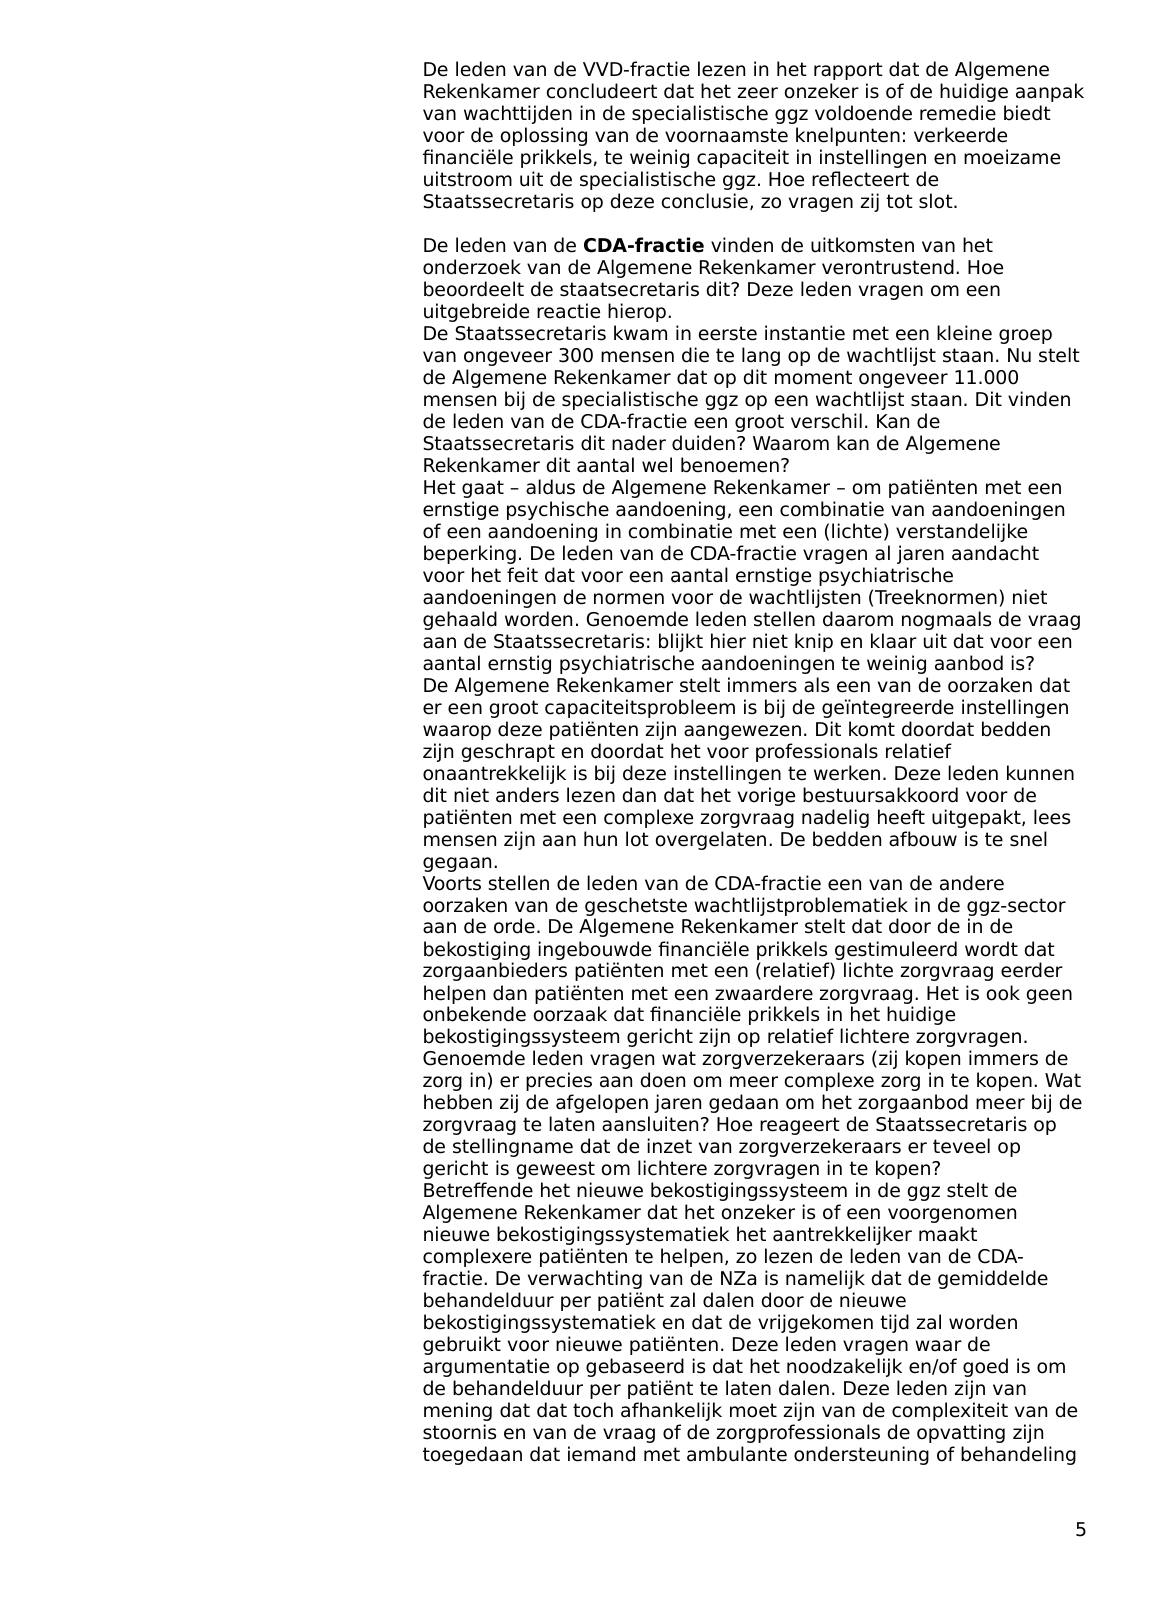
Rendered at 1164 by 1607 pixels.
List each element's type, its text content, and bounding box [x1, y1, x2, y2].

text Voorts stellen de leden van de CDA-fractie een van de andere oorzaken van de geschetste wachtlijstproblematiek in de ggz-sector aan de orde. De Algemene Rekenkamer stelt dat door de in de bekostiging ingebouwde financiële prikkels gestimuleerd wordt dat zorgaanbieders patiënten met een (relatief) lichte zorgvraag eerder helpen dan patiënten met een zwaardere zorgvraag. Het is ook geen onbekende oorzaak dat financiële prikkels in het huidige bekostigingssysteem gericht zijn op relatief lichtere zorgvragen. Genoemde leden vragen wat zorgverzekeraars (zij kopen immers de zorg in) er precies aan doen om meer complexe zorg in te kopen. Wat hebben zij de afgelopen jaren gedaan om het zorgaanbod meer bij de zorgvraag te laten aansluiten? Hoe reageert de Staatssecretaris op de stellingname dat de inzet van zorgverzekeraars er teveel op gericht is geweest om lichtere zorgvragen in te kopen? [422, 872, 1087, 1180]
text De Algemene Rekenkamer stelt immers als een van de oorzaken dat er een groot capaciteitsprobleem is bij de geïntegreerde instellingen waarop deze patiënten zijn aangewezen. Dit komt doordat bedden zijn geschrapt en doordat het voor professionals relatief onaantrekkelijk is bij deze instellingen te werken. Deze leden kunnen dit niet anders lezen dan dat het vorige bestuursakkoord voor de patiënten met een complexe zorgvraag nadelig heeft uitgepakt, lees mensen zijn aan hun lot overgelaten. De bedden afbouw is te snel gegaan. [422, 675, 1087, 872]
text De leden van de VVD-fractie lezen in het rapport dat de Algemene Rekenkamer concludeert dat het zeer onzeker is of de huidige aanpak van wachttijden in de specialistische ggz voldoende remedie biedt voor de oplossing van de voornaamste knelpunten: verkeerde financiële prikkels, te weinig capaciteit in instellingen en moeizame uitstroom uit de specialistische ggz. Hoe reflecteert de Staatssecretaris op deze conclusie, zo vragen zij tot slot. [422, 59, 1087, 213]
text Betreffende het nieuwe bekostigingssysteem in de ggz stelt de Algemene Rekenkamer dat het onzeker is of een voorgenomen nieuwe bekostigingssystematiek het aantrekkelijker maakt complexere patiënten te helpen, zo lezen de leden van de CDA-fractie. De verwachting van de NZa is namelijk dat de gemiddelde behandelduur per patiënt zal dalen door de nieuwe bekostigingssystematiek en dat de vrijgekomen tijd zal worden gebruikt voor nieuwe patiënten. Deze leden vragen waar de argumentatie op gebaseerd is dat het noodzakelijk en/of goed is om de behandelduur per patiënt te laten dalen. Deze leden zijn van mening dat dat toch afhankelijk moet zijn van de complexiteit van de stoornis en van de vraag of de zorgprofessionals de opvatting zijn toegedaan dat iemand met ambulante ondersteuning of behandeling [422, 1180, 1087, 1466]
text Het gaat – aldus de Algemene Rekenkamer – om patiënten met een ernstige psychische aandoening, een combinatie van aandoeningen of een aandoening in combinatie met een (lichte) verstandelijke beperking. De leden van de CDA-fractie vragen al jaren aandacht voor het feit dat voor een aantal ernstige psychiatrische aandoeningen de normen voor de wachtlijsten (Treeknormen) niet gehaald worden. Genoemde leden stellen daarom nogmaals de vraag aan de Staatssecretaris: blijkt hier niet knip en klaar uit dat voor een aantal ernstig psychiatrische aandoeningen te weinig aanbod is? [422, 477, 1087, 675]
text De Staatssecretaris kwam in eerste instantie met een kleine groep van ongeveer 300 mensen die te lang op de wachtlijst staan. Nu stelt de Algemene Rekenkamer dat op dit moment ongeveer 11.000 mensen bij de specialistische ggz op een wachtlijst staan. Dit vinden de leden van de CDA-fractie een groot verschil. Kan de Staatssecretaris dit nader duiden? Waarom kan de Algemene Rekenkamer dit aantal wel benoemen? [422, 323, 1087, 477]
text De leden van de CDA-fractie vinden de uitkomsten van het onderzoek van de Algemene Rekenkamer verontrustend. Hoe beoordeelt de staatsecretaris dit? Deze leden vragen om een uitgebreide reactie hierop. [422, 235, 1087, 323]
